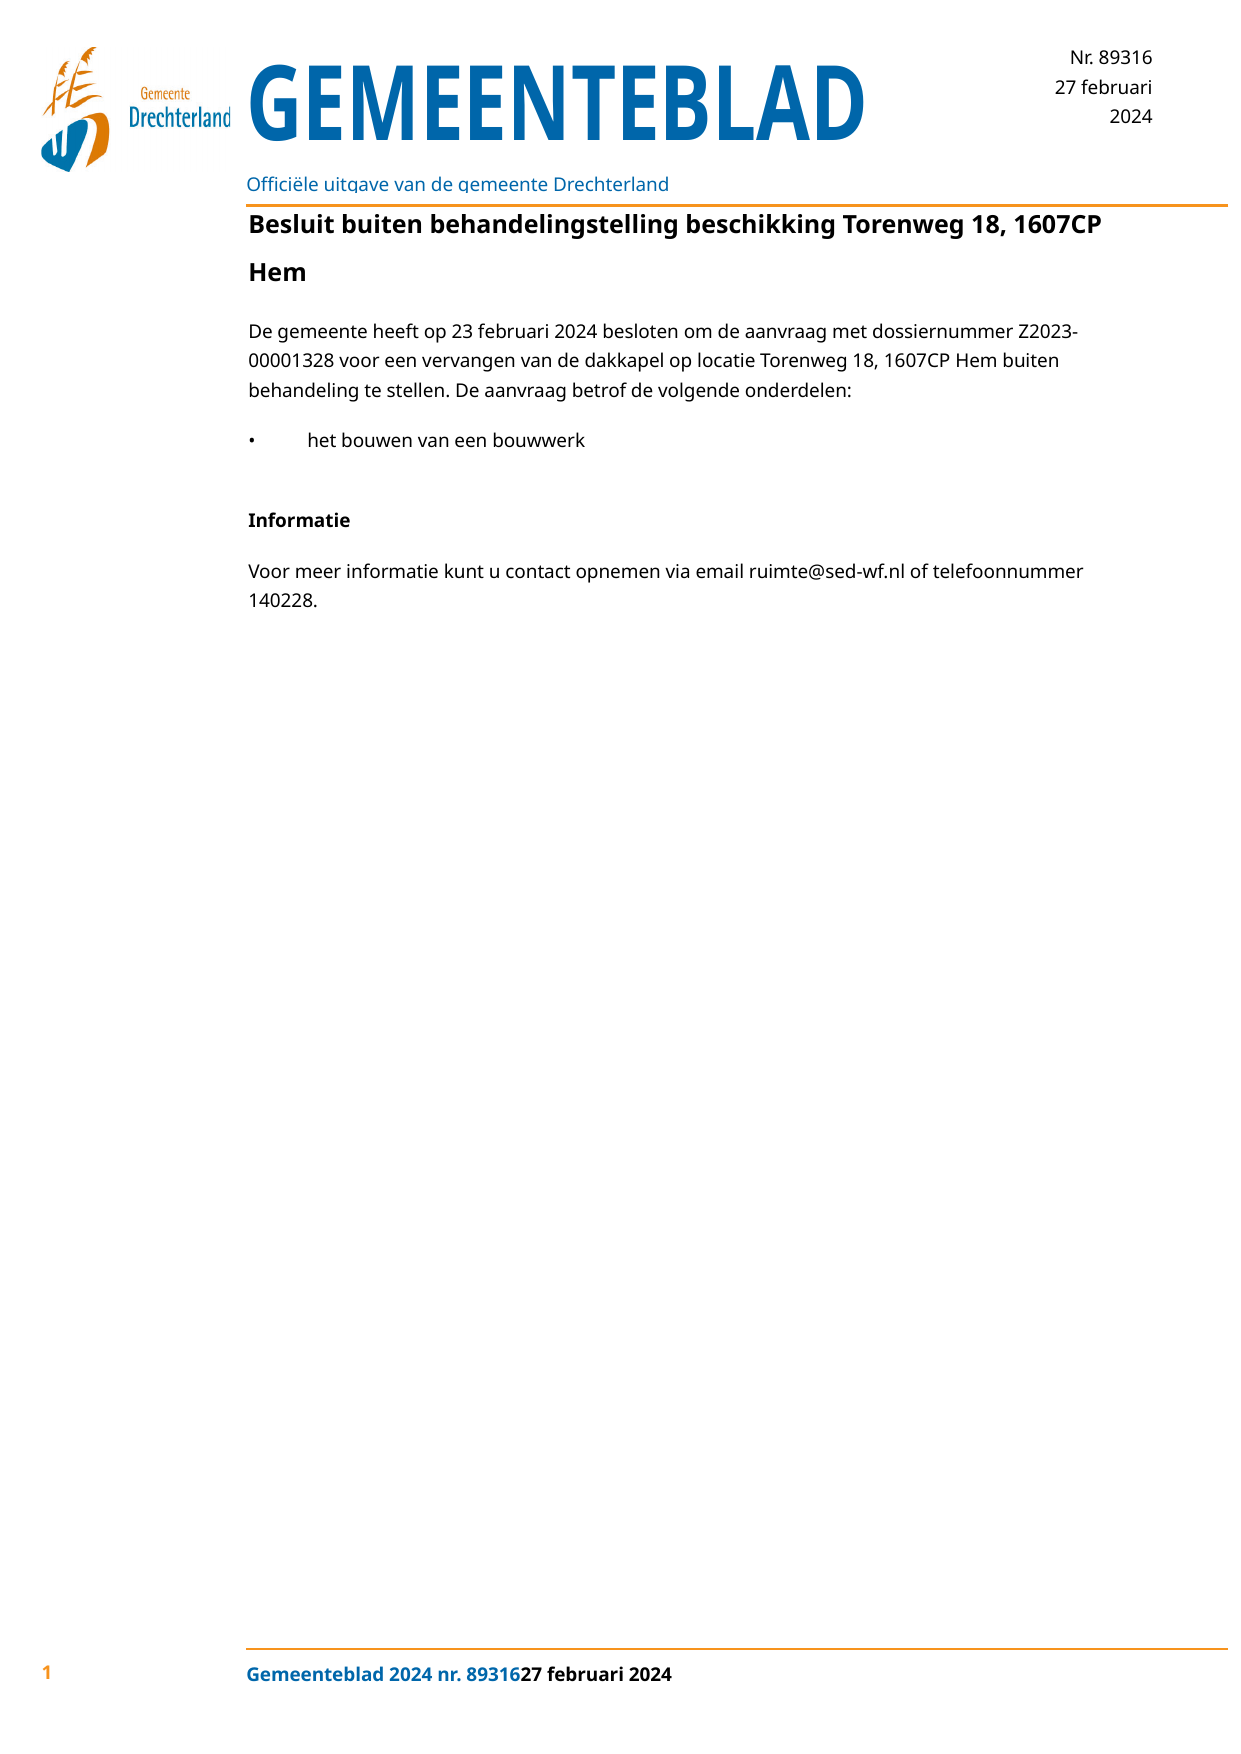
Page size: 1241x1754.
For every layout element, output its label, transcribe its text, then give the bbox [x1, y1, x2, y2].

picture [226, 115, 231, 124]
text Voor meer informatie kunt u contact opnemen via email ruimte@sed-wf.nl of telefoonnummer 140228. [248, 558, 1152, 613]
picture [41, 47, 231, 172]
list het bouwen van een bouwwerk [248, 427, 1152, 453]
text Besluit buiten behandelingstelling beschikking Torenweg 18, 1607CP Hem [248, 207, 1152, 288]
text De gemeente heeft op 23 februari 2024 besloten om de aanvraag met dossiernummer Z2023-00001328 voor een vervangen van de dakkapel op locatie Torenweg 18, 1607CP Hem buiten behandeling te stellen. De aanvraag betrof de volgende onderdelen: [248, 318, 1152, 403]
text Informatie [248, 507, 1152, 533]
picture [41, 158, 64, 172]
